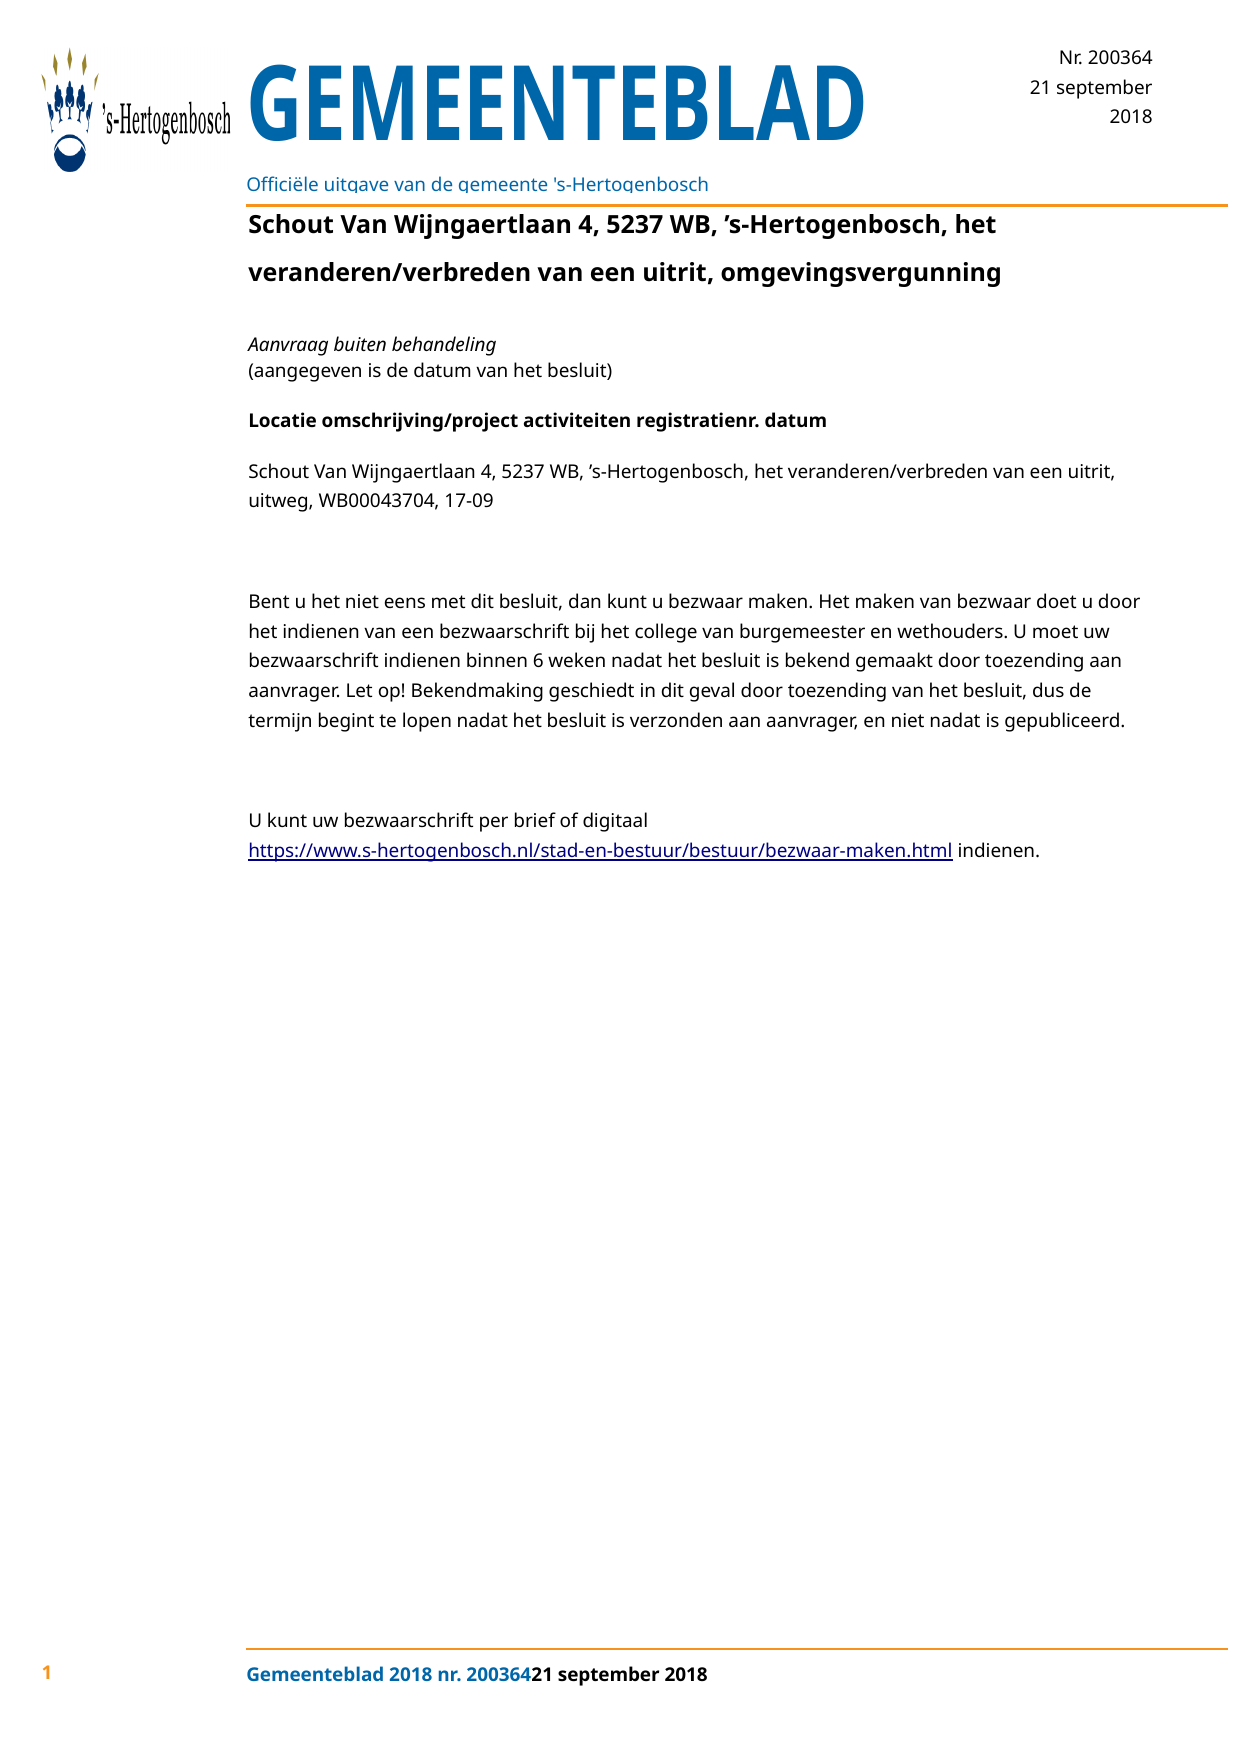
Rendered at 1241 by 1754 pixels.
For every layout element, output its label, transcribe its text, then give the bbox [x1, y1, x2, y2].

text Aanvraag buiten behandeling [248, 331, 1152, 357]
text Bent u het niet eens met dit besluit, dan kunt u bezwaar maken. Het maken van bezwaar doet u door het indienen van een bezwaarschrift bij het college van burgemeester en wethouders. U moet uw bezwaarschrift indienen binnen 6 weken nadat het besluit is bekend gemaakt door toezending aan aanvrager. Let op! Bekendmaking geschiedt in dit geval door toezending van het besluit, dus de termijn begint te lopen nadat het besluit is verzonden aan aanvrager, en niet nadat is gepubliceerd. [248, 588, 1152, 732]
text Schout Van Wijngaertlaan 4, 5237 WB, ’s-Hertogenbosch, het veranderen/verbreden van een uitrit, omgevingsvergunning [248, 207, 1152, 288]
picture [41, 47, 231, 172]
text U kunt uw bezwaarschrift per brief of digitaal https://www.s-hertogenbosch.nl/stad-en-bestuur/bestuur/bezwaar-maken.html indienen. [248, 808, 1152, 863]
text Locatie omschrijving/project activiteiten registratienr. datum [248, 408, 1152, 433]
text Schout Van Wijngaertlaan 4, 5237 WB, ’s-Hertogenbosch, het veranderen/verbreden van een uitrit, uitweg, WB00043704, 17-09 [248, 458, 1152, 513]
text (aangegeven is de datum van het besluit) [248, 357, 1152, 383]
